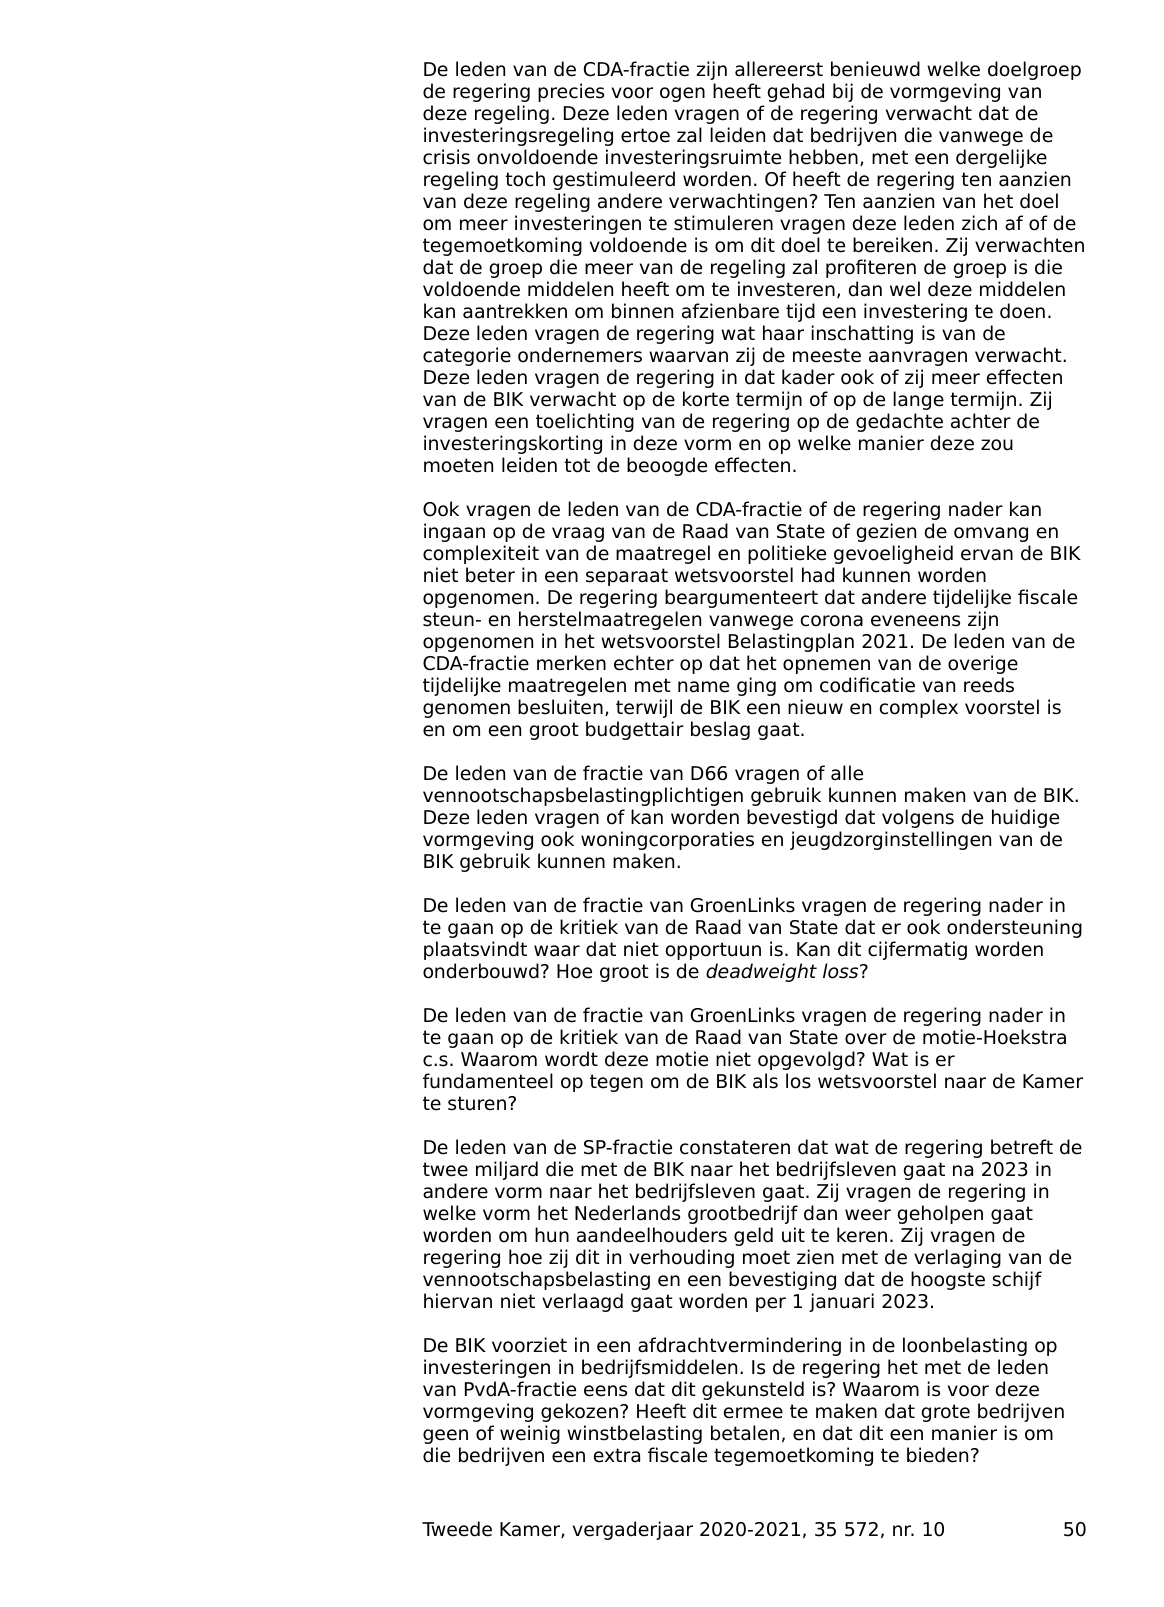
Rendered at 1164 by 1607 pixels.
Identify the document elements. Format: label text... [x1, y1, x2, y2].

text Ook vragen de leden van de CDA-fractie of de regering nader kan ingaan op de vraag van de Raad van State of gezien de omvang en complexiteit van de maatregel en politieke gevoeligheid ervan de BIK niet beter in een separaat wetsvoorstel had kunnen worden opgenomen. De regering beargumenteert dat andere tijdelijke fiscale steun- en herstelmaatregelen vanwege corona eveneens zijn opgenomen in het wetsvoorstel Belastingplan 2021. De leden van de CDA-fractie merken echter op dat het opnemen van de overige tijdelijke maatregelen met name ging om codificatie van reeds genomen besluiten, terwijl de BIK een nieuw en complex voorstel is en om een groot budgettair beslag gaat. [422, 499, 1087, 741]
text De leden van de CDA-fractie zijn allereerst benieuwd welke doelgroep de regering precies voor ogen heeft gehad bij de vormgeving van deze regeling. Deze leden vragen of de regering verwacht dat de investeringsregeling ertoe zal leiden dat bedrijven die vanwege de crisis onvoldoende investeringsruimte hebben, met een dergelijke regeling toch gestimuleerd worden. Of heeft de regering ten aanzien van deze regeling andere verwachtingen? Ten aanzien van het doel om meer investeringen te stimuleren vragen deze leden zich af of de tegemoetkoming voldoende is om dit doel te bereiken. Zij verwachten dat de groep die meer van de regeling zal profiteren de groep is die voldoende middelen heeft om te investeren, dan wel deze middelen kan aantrekken om binnen afzienbare tijd een investering te doen. Deze leden vragen de regering wat haar inschatting is van de categorie ondernemers waarvan zij de meeste aanvragen verwacht. Deze leden vragen de regering in dat kader ook of zij meer effecten van de BIK verwacht op de korte termijn of op de lange termijn. Zij vragen een toelichting van de regering op de gedachte achter de investeringskorting in deze vorm en op welke manier deze zou moeten leiden tot de beoogde effecten. [422, 59, 1087, 477]
text De leden van de fractie van GroenLinks vragen de regering nader in te gaan op de kritiek van de Raad van State dat er ook ondersteuning plaatsvindt waar dat niet opportuun is. Kan dit cijfermatig worden onderbouwd? Hoe groot is de deadweight loss? [422, 895, 1087, 983]
text De BIK voorziet in een afdrachtvermindering in de loonbelasting op investeringen in bedrijfsmiddelen. Is de regering het met de leden van PvdA-fractie eens dat dit gekunsteld is? Waarom is voor deze vormgeving gekozen? Heeft dit ermee te maken dat grote bedrijven geen of weinig winstbelasting betalen, en dat dit een manier is om die bedrijven een extra fiscale tegemoetkoming te bieden? [422, 1335, 1087, 1467]
text De leden van de fractie van GroenLinks vragen de regering nader in te gaan op de kritiek van de Raad van State over de motie-Hoekstra c.s. Waarom wordt deze motie niet opgevolgd? Wat is er fundamenteel op tegen om de BIK als los wetsvoorstel naar de Kamer te sturen? [422, 1005, 1087, 1115]
text De leden van de SP-fractie constateren dat wat de regering betreft de twee miljard die met de BIK naar het bedrijfsleven gaat na 2023 in andere vorm naar het bedrijfsleven gaat. Zij vragen de regering in welke vorm het Nederlands grootbedrijf dan weer geholpen gaat worden om hun aandeelhouders geld uit te keren. Zij vragen de regering hoe zij dit in verhouding moet zien met de verlaging van de vennootschapsbelasting en een bevestiging dat de hoogste schijf hiervan niet verlaagd gaat worden per 1 januari 2023. [422, 1137, 1087, 1313]
text De leden van de fractie van D66 vragen of alle vennootschapsbelastingplichtigen gebruik kunnen maken van de BIK. Deze leden vragen of kan worden bevestigd dat volgens de huidige vormgeving ook woningcorporaties en jeugdzorginstellingen van de BIK gebruik kunnen maken. [422, 763, 1087, 873]
